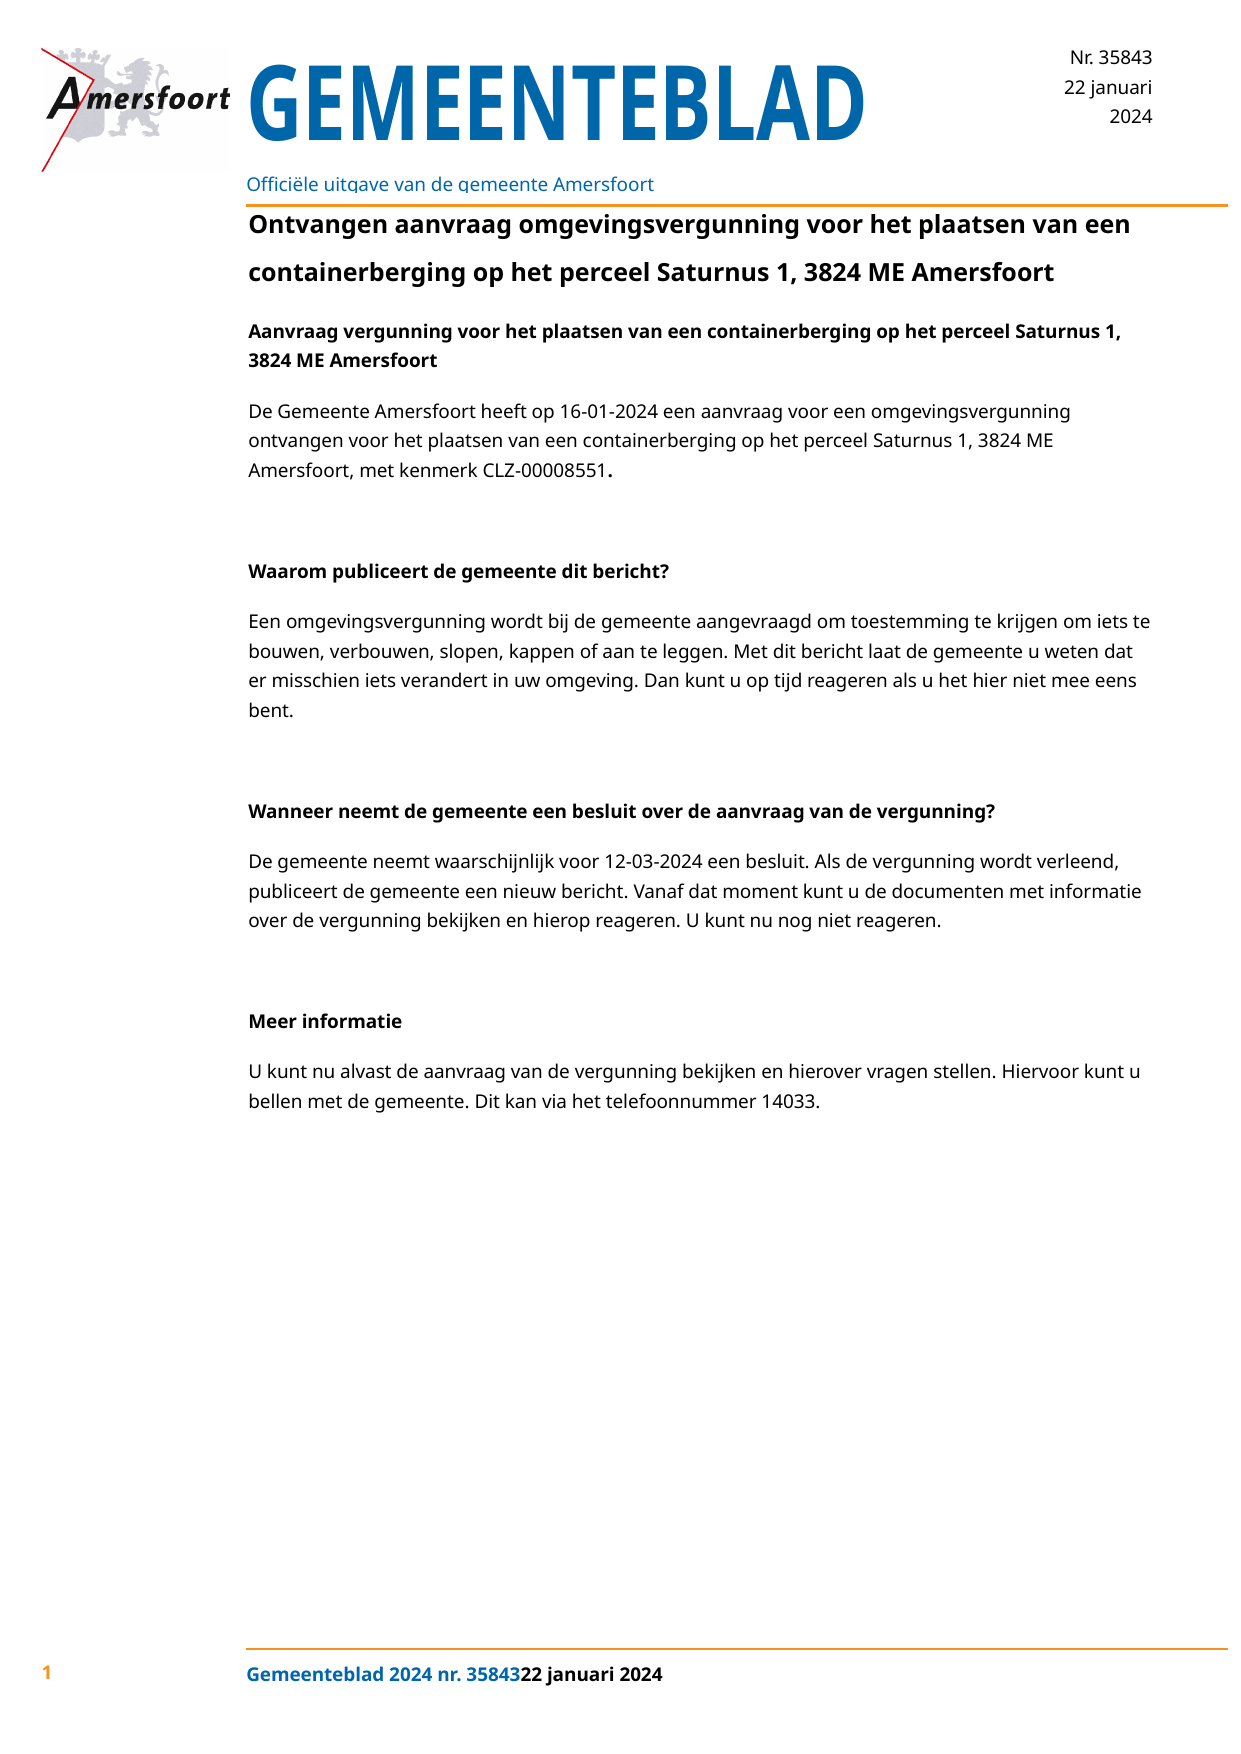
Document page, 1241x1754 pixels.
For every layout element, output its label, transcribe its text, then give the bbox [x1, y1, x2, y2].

text Een omgevingsvergunning wordt bij de gemeente aangevraagd om toestemming te krijgen om iets te bouwen, verbouwen, slopen, kappen of aan te leggen. Met dit bericht laat de gemeente u weten dat er misschien iets verandert in uw omgeving. Dan kunt u op tijd reageren als u het hier niet mee eens bent. [248, 608, 1152, 723]
picture [41, 47, 231, 172]
text De Gemeente Amersfoort heeft op 16-01-2024 een aanvraag voor een omgevingsvergunning ontvangen voor het plaatsen van een containerberging op het perceel Saturnus 1, 3824 ME Amersfoort, met kenmerk CLZ-00008551. [248, 398, 1152, 483]
text Ontvangen aanvraag omgevingsvergunning voor het plaatsen van een containerberging op het perceel Saturnus 1, 3824 ME Amersfoort [248, 207, 1152, 288]
text U kunt nu alvast de aanvraag van de vergunning bekijken en hierover vragen stellen. Hiervoor kunt u bellen met de gemeente. Dit kan via het telefoonnummer 14033. [248, 1059, 1152, 1114]
text Aanvraag vergunning voor het plaatsen van een containerberging op het perceel Saturnus 1, 3824 ME Amersfoort [248, 318, 1152, 373]
text Meer informatie [248, 1008, 1152, 1034]
text Wanneer neemt de gemeente een besluit over de aanvraag van de vergunning? [248, 798, 1152, 824]
text Waarom publiceert de gemeente dit bericht? [248, 558, 1152, 584]
text De gemeente neemt waarschijnlijk voor 12-03-2024 een besluit. Als de vergunning wordt verleend, publiceert de gemeente een nieuw bericht. Vanaf dat moment kunt u de documenten met informatie over de vergunning bekijken en hierop reageren. U kunt nu nog niet reageren. [248, 848, 1152, 933]
